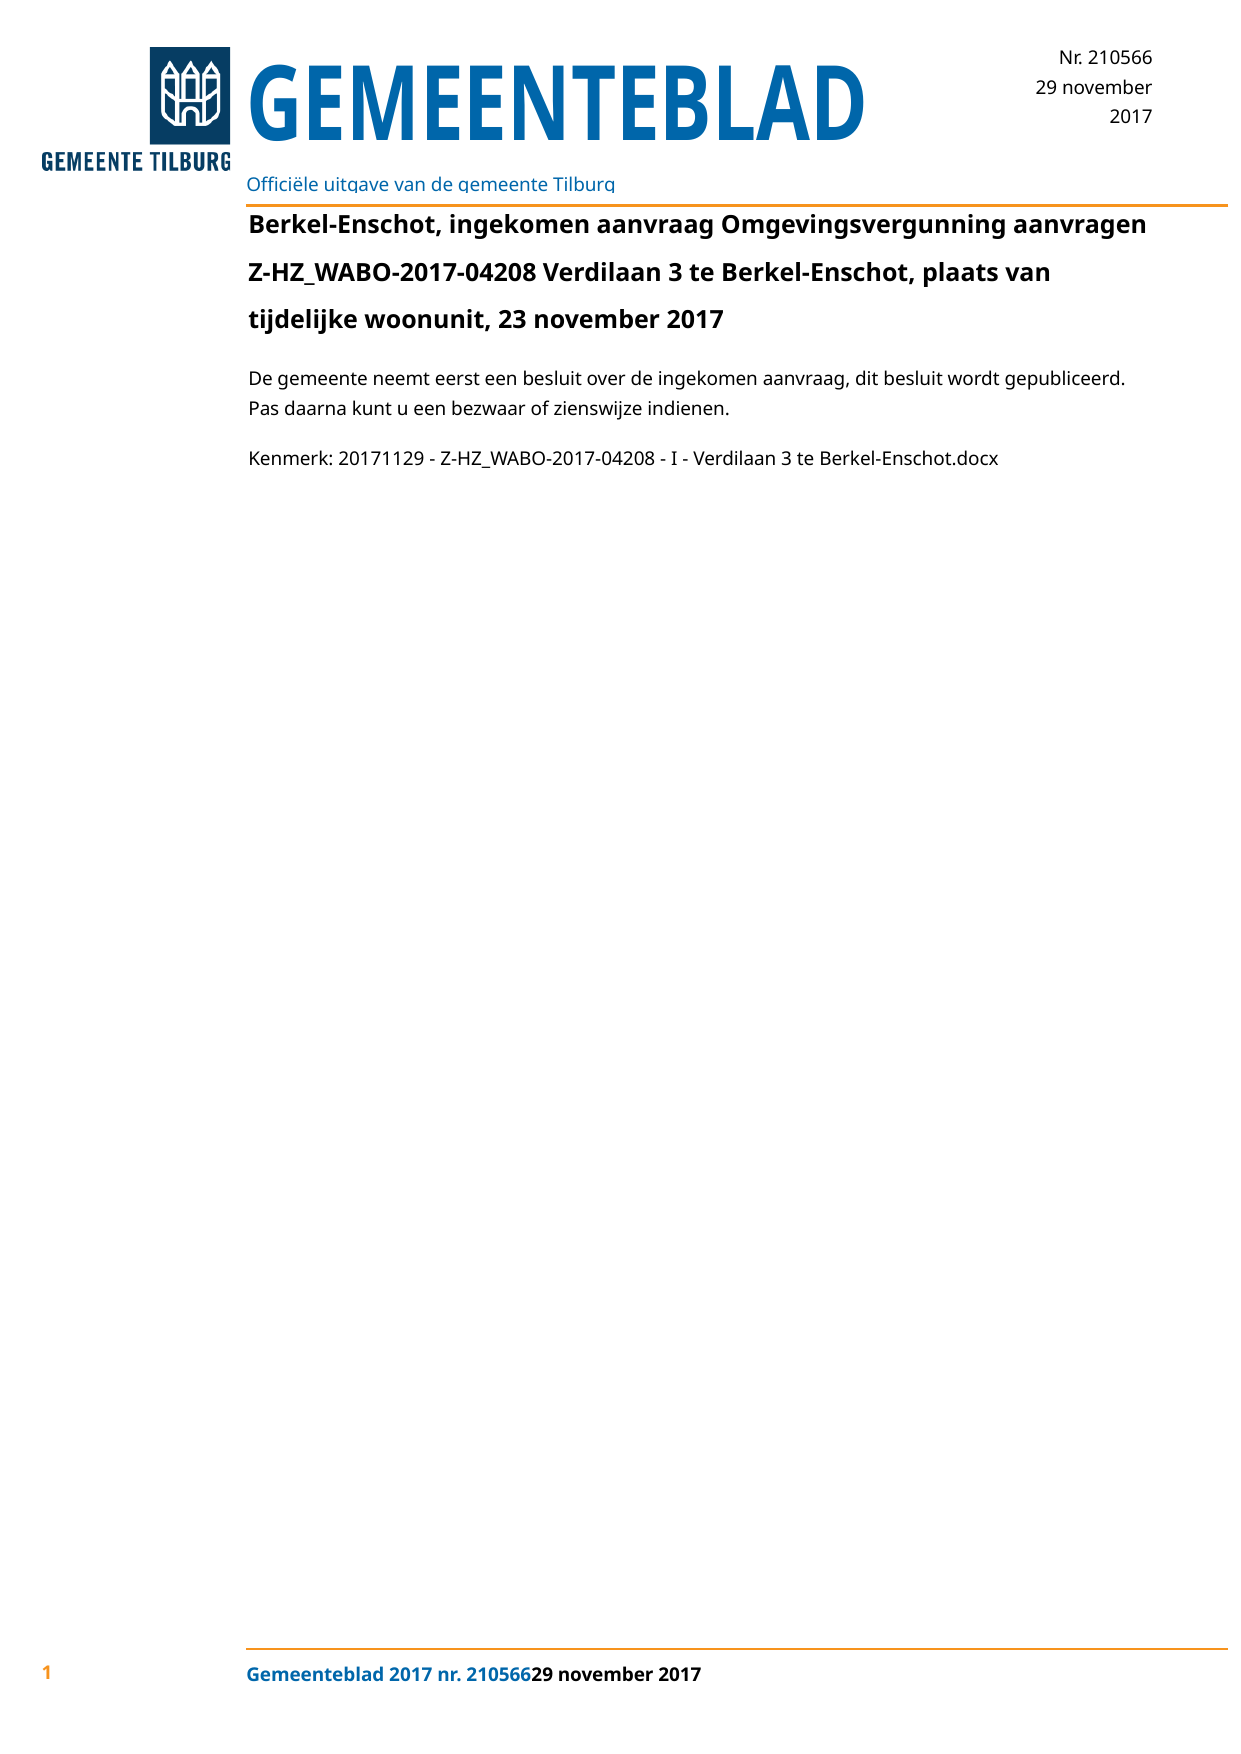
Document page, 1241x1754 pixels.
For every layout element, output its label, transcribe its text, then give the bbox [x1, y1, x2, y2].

picture [41, 47, 231, 172]
text De gemeente neemt eerst een besluit over de ingekomen aanvraag, dit besluit wordt gepubliceerd. Pas daarna kunt u een bezwaar of zienswijze indienen. [248, 366, 1152, 421]
text Berkel-Enschot, ingekomen aanvraag Omgevingsvergunning aanvragen Z-HZ_WABO-2017-04208 Verdilaan 3 te Berkel-Enschot, plaats van tijdelijke woonunit, 23 november 2017 [248, 207, 1152, 336]
text Kenmerk: 20171129 - Z-HZ_WABO-2017-04208 - I - Verdilaan 3 te Berkel-Enschot.docx [248, 446, 1152, 471]
